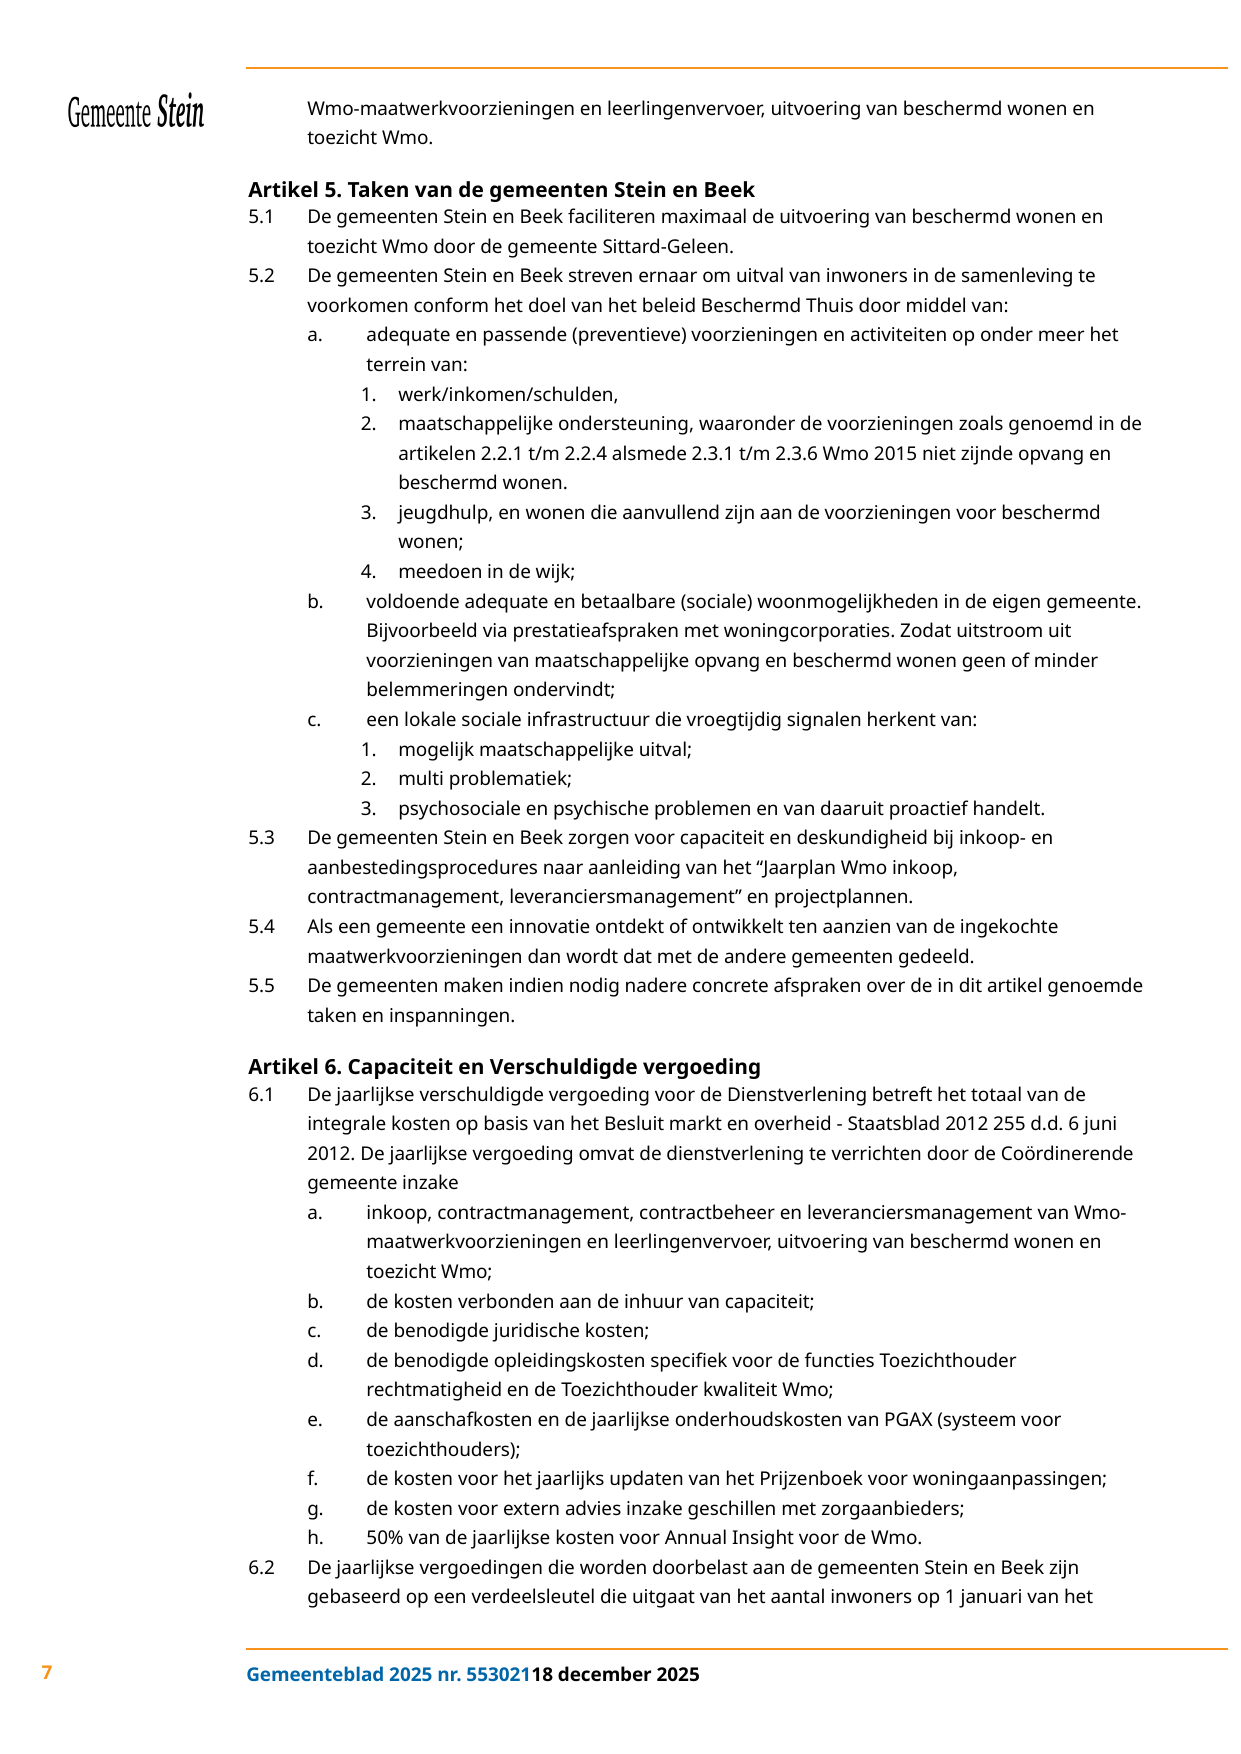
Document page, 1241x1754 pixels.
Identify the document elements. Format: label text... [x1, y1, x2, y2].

list de benodigde juridische kosten; [307, 1317, 1152, 1343]
list de benodigde opleidingskosten specifiek voor de functies Toezichthouder rechtmatigheid en de Toezichthouder kwaliteit Wmo; [307, 1347, 1152, 1402]
list multi problematiek; [361, 765, 1152, 791]
list jeugdhulp, en wonen die aanvullend zijn aan de voorzieningen voor beschermd wonen; [361, 499, 1152, 554]
list meedoen in de wijk; [361, 558, 1152, 584]
list Als een gemeente een innovatie ontdekt of ontwikkelt ten aanzien van de ingekochte maatwerkvoorzieningen dan wordt dat met de andere gemeenten gedeeld. [248, 913, 1152, 968]
picture [41, 47, 231, 172]
list mogelijk maatschappelijke uitval; [361, 736, 1152, 761]
list de aanschafkosten en de jaarlijkse onderhoudskosten van PGAX (systeem voor toezichthouders); [307, 1406, 1152, 1462]
list werk/inkomen/schulden, [361, 381, 1152, 406]
list Wmo-maatwerkvoorzieningen en leerlingenvervoer, uitvoering van beschermd wonen en toezicht Wmo. [248, 95, 1152, 150]
text Artikel 5. Taken van de gemeenten Stein en Beek [248, 175, 1152, 203]
list voldoende adequate en betaalbare (sociale) woonmogelijkheden in de eigen gemeente. Bijvoorbeeld via prestatieafspraken met woningcorporaties. Zodat uitstroom uit voorzieningen van maatschappelijke opvang en beschermd wonen geen of minder belemmeringen ondervindt; [307, 588, 1152, 702]
list psychosociale en psychische problemen en van daaruit proactief handelt. [361, 795, 1152, 821]
list de kosten voor het jaarlijks updaten van het Prijzenboek voor woningaanpassingen; [307, 1465, 1152, 1491]
list De gemeenten maken indien nodig nadere concrete afspraken over de in dit artikel genoemde taken en inspanningen. [248, 972, 1152, 1028]
list de kosten voor extern advies inzake geschillen met zorgaanbieders; [307, 1495, 1152, 1521]
list De gemeenten Stein en Beek zorgen voor capaciteit en deskundigheid bij inkoop- en aanbestedingsprocedures naar aanleiding van het “Jaarplan Wmo inkoop, contractmanagement, leveranciersmanagement” en projectplannen. [248, 824, 1152, 909]
list De gemeenten Stein en Beek streven ernaar om uitval van inwoners in de samenleving te voorkomen conform het doel van het beleid Beschermd Thuis door middel van: [248, 262, 1152, 318]
list de kosten verbonden aan de inhuur van capaciteit; [307, 1288, 1152, 1314]
text Artikel 6. Capaciteit en Verschuldigde vergoeding [248, 1052, 1152, 1081]
list De jaarlijkse verschuldigde vergoeding voor de Dienstverlening betreft het totaal van de integrale kosten op basis van het Besluit markt en overheid - Staatsblad 2012 255 d.d. 6 juni 2012. De jaarlijkse vergoeding omvat de dienstverlening te verrichten door de Coördinerende gemeente inzake [248, 1081, 1152, 1195]
list adequate en passende (preventieve) voorzieningen en activiteiten op onder meer het terrein van: [307, 322, 1152, 377]
list maatschappelijke ondersteuning, waaronder de voorzieningen zoals genoemd in de artikelen 2.2.1 t/m 2.2.4 alsmede 2.3.1 t/m 2.3.6 Wmo 2015 niet zijnde opvang en beschermd wonen. [361, 410, 1152, 495]
list inkoop, contractmanagement, contractbeheer en leveranciersmanagement van Wmo-maatwerkvoorzieningen en leerlingenvervoer, uitvoering van beschermd wonen en toezicht Wmo; [307, 1199, 1152, 1284]
list De jaarlijkse vergoedingen die worden doorbelast aan de gemeenten Stein en Beek zijn gebaseerd op een verdeelsleutel die uitgaat van het aantal inwoners op 1 januari van het [248, 1554, 1152, 1609]
list 50% van de jaarlijkse kosten voor Annual Insight voor de Wmo. [307, 1524, 1152, 1550]
list een lokale sociale infrastructuur die vroegtijdig signalen herkent van: [307, 706, 1152, 732]
list De gemeenten Stein en Beek faciliteren maximaal de uitvoering van beschermd wonen en toezicht Wmo door de gemeente Sittard-Geleen. [248, 203, 1152, 258]
